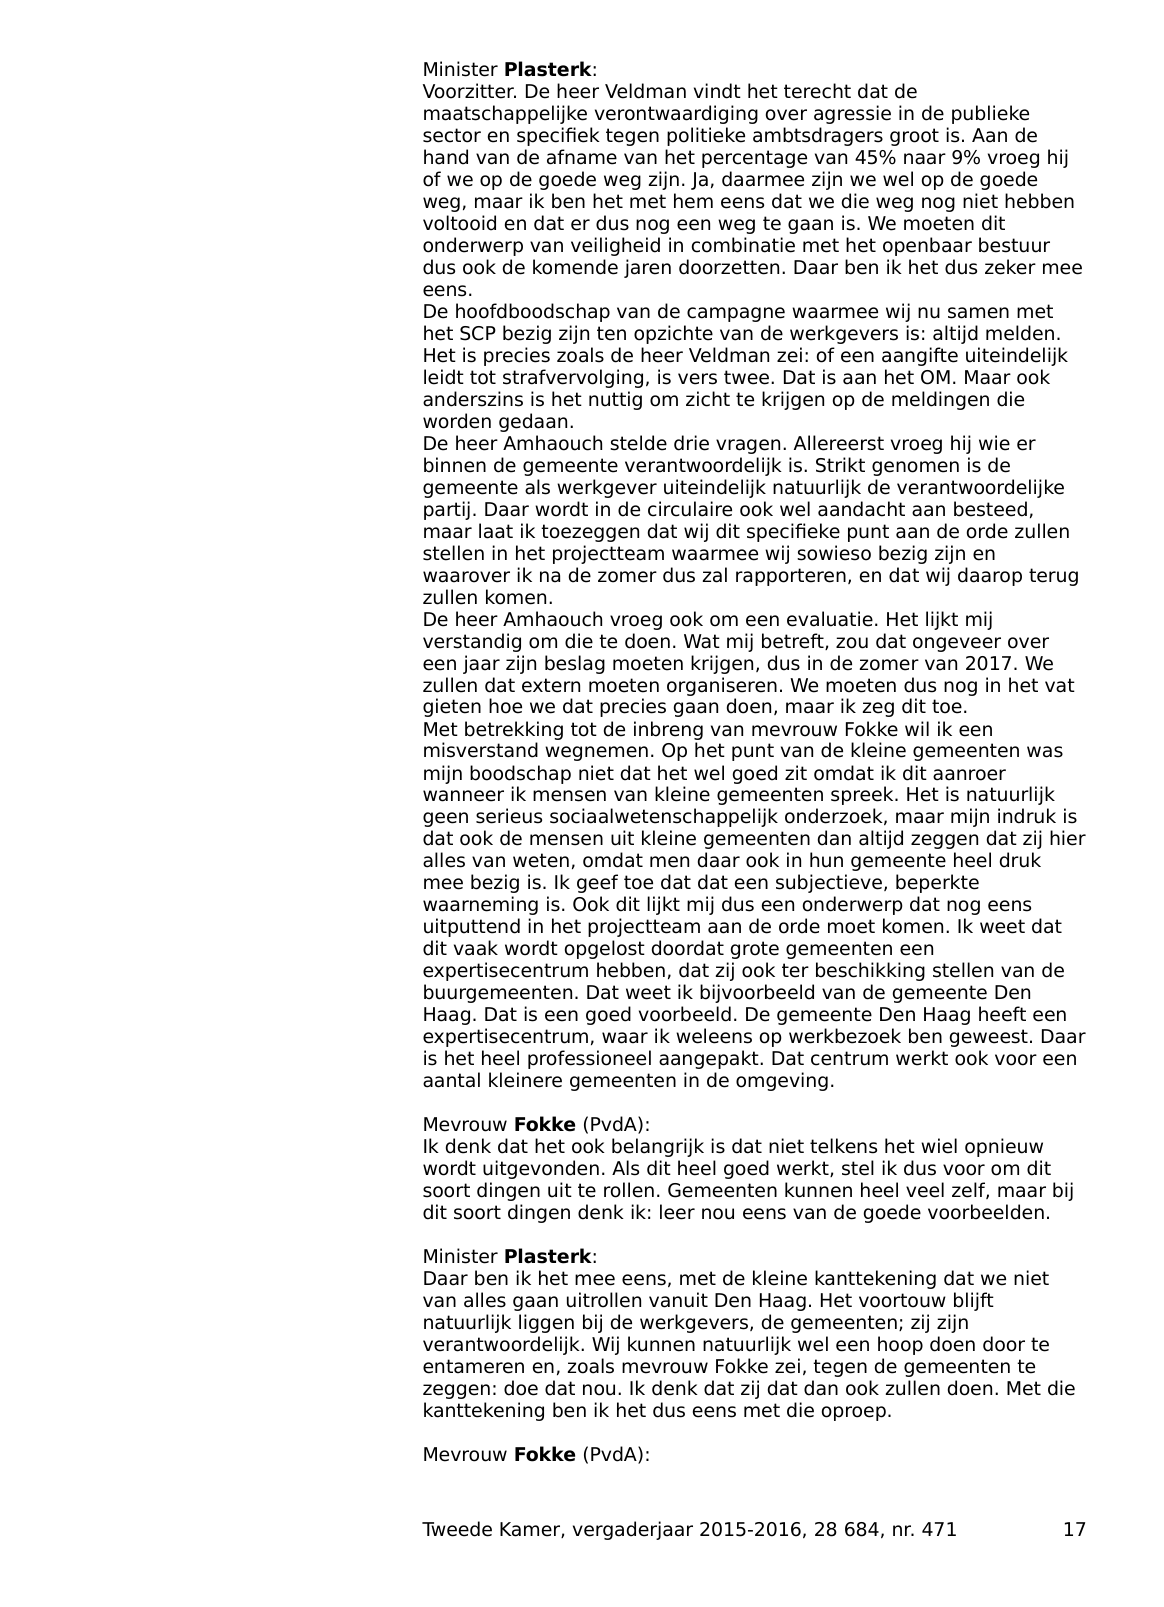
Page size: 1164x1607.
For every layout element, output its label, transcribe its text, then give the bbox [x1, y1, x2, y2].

text Ik denk dat het ook belangrijk is dat niet telkens het wiel opnieuw wordt uitgevonden. Als dit heel goed werkt, stel ik dus voor om dit soort dingen uit te rollen. Gemeenten kunnen heel veel zelf, maar bij dit soort dingen denk ik: leer nou eens van de goede voorbeelden. [422, 1136, 1087, 1224]
text De heer Amhaouch stelde drie vragen. Allereerst vroeg hij wie er binnen de gemeente verantwoordelijk is. Strikt genomen is de gemeente als werkgever uiteindelijk natuurlijk de verantwoordelijke partij. Daar wordt in de circulaire ook wel aandacht aan besteed, maar laat ik toezeggen dat wij dit specifieke punt aan de orde zullen stellen in het projectteam waarmee wij sowieso bezig zijn en waarover ik na de zomer dus zal rapporteren, en dat wij daarop terug zullen komen. [422, 433, 1087, 608]
text De heer Amhaouch vroeg ook om een evaluatie. Het lijkt mij verstandig om die te doen. Wat mij betreft, zou dat ongeveer over een jaar zijn beslag moeten krijgen, dus in de zomer van 2017. We zullen dat extern moeten organiseren. We moeten dus nog in het vat gieten hoe we dat precies gaan doen, maar ik zeg dit toe. [422, 608, 1087, 718]
text De hoofdboodschap van de campagne waarmee wij nu samen met het SCP bezig zijn ten opzichte van de werkgevers is: altijd melden. Het is precies zoals de heer Veldman zei: of een aangifte uiteindelijk leidt tot strafvervolging, is vers twee. Dat is aan het OM. Maar ook anderszins is het nuttig om zicht te krijgen op de meldingen die worden gedaan. [422, 301, 1087, 433]
text Daar ben ik het mee eens, met de kleine kanttekening dat we niet van alles gaan uitrollen vanuit Den Haag. Het voortouw blijft natuurlijk liggen bij de werkgevers, de gemeenten; zij zijn verantwoordelijk. Wij kunnen natuurlijk wel een hoop doen door te entameren en, zoals mevrouw Fokke zei, tegen de gemeenten te zeggen: doe dat nou. Ik denk dat zij dat dan ook zullen doen. Met die kanttekening ben ik het dus eens met die oproep. [422, 1268, 1087, 1422]
text Minister Plasterk: [422, 1246, 1087, 1268]
text Minister Plasterk: [422, 59, 1087, 81]
text Mevrouw Fokke (PvdA): [422, 1444, 1087, 1466]
text Met betrekking tot de inbreng van mevrouw Fokke wil ik een misverstand wegnemen. Op het punt van de kleine gemeenten was mijn boodschap niet dat het wel goed zit omdat ik dit aanroer wanneer ik mensen van kleine gemeenten spreek. Het is natuurlijk geen serieus sociaalwetenschappelijk onderzoek, maar mijn indruk is dat ook de mensen uit kleine gemeenten dan altijd zeggen dat zij hier alles van weten, omdat men daar ook in hun gemeente heel druk mee bezig is. Ik geef toe dat dat een subjectieve, beperkte waarneming is. Ook dit lijkt mij dus een onderwerp dat nog eens uitputtend in het projectteam aan de orde moet komen. Ik weet dat dit vaak wordt opgelost doordat grote gemeenten een expertisecentrum hebben, dat zij ook ter beschikking stellen van de buurgemeenten. Dat weet ik bijvoorbeeld van de gemeente Den Haag. Dat is een goed voorbeeld. De gemeente Den Haag heeft een expertisecentrum, waar ik weleens op werkbezoek ben geweest. Daar is het heel professioneel aangepakt. Dat centrum werkt ook voor een aantal kleinere gemeenten in de omgeving. [422, 718, 1087, 1092]
text Mevrouw Fokke (PvdA): [422, 1114, 1087, 1136]
text Voorzitter. De heer Veldman vindt het terecht dat de maatschappelijke verontwaardiging over agressie in de publieke sector en specifiek tegen politieke ambtsdragers groot is. Aan de hand van de afname van het percentage van 45% naar 9% vroeg hij of we op de goede weg zijn. Ja, daarmee zijn we wel op de goede weg, maar ik ben het met hem eens dat we die weg nog niet hebben voltooid en dat er dus nog een weg te gaan is. We moeten dit onderwerp van veiligheid in combinatie met het openbaar bestuur dus ook de komende jaren doorzetten. Daar ben ik het dus zeker mee eens. [422, 81, 1087, 301]
